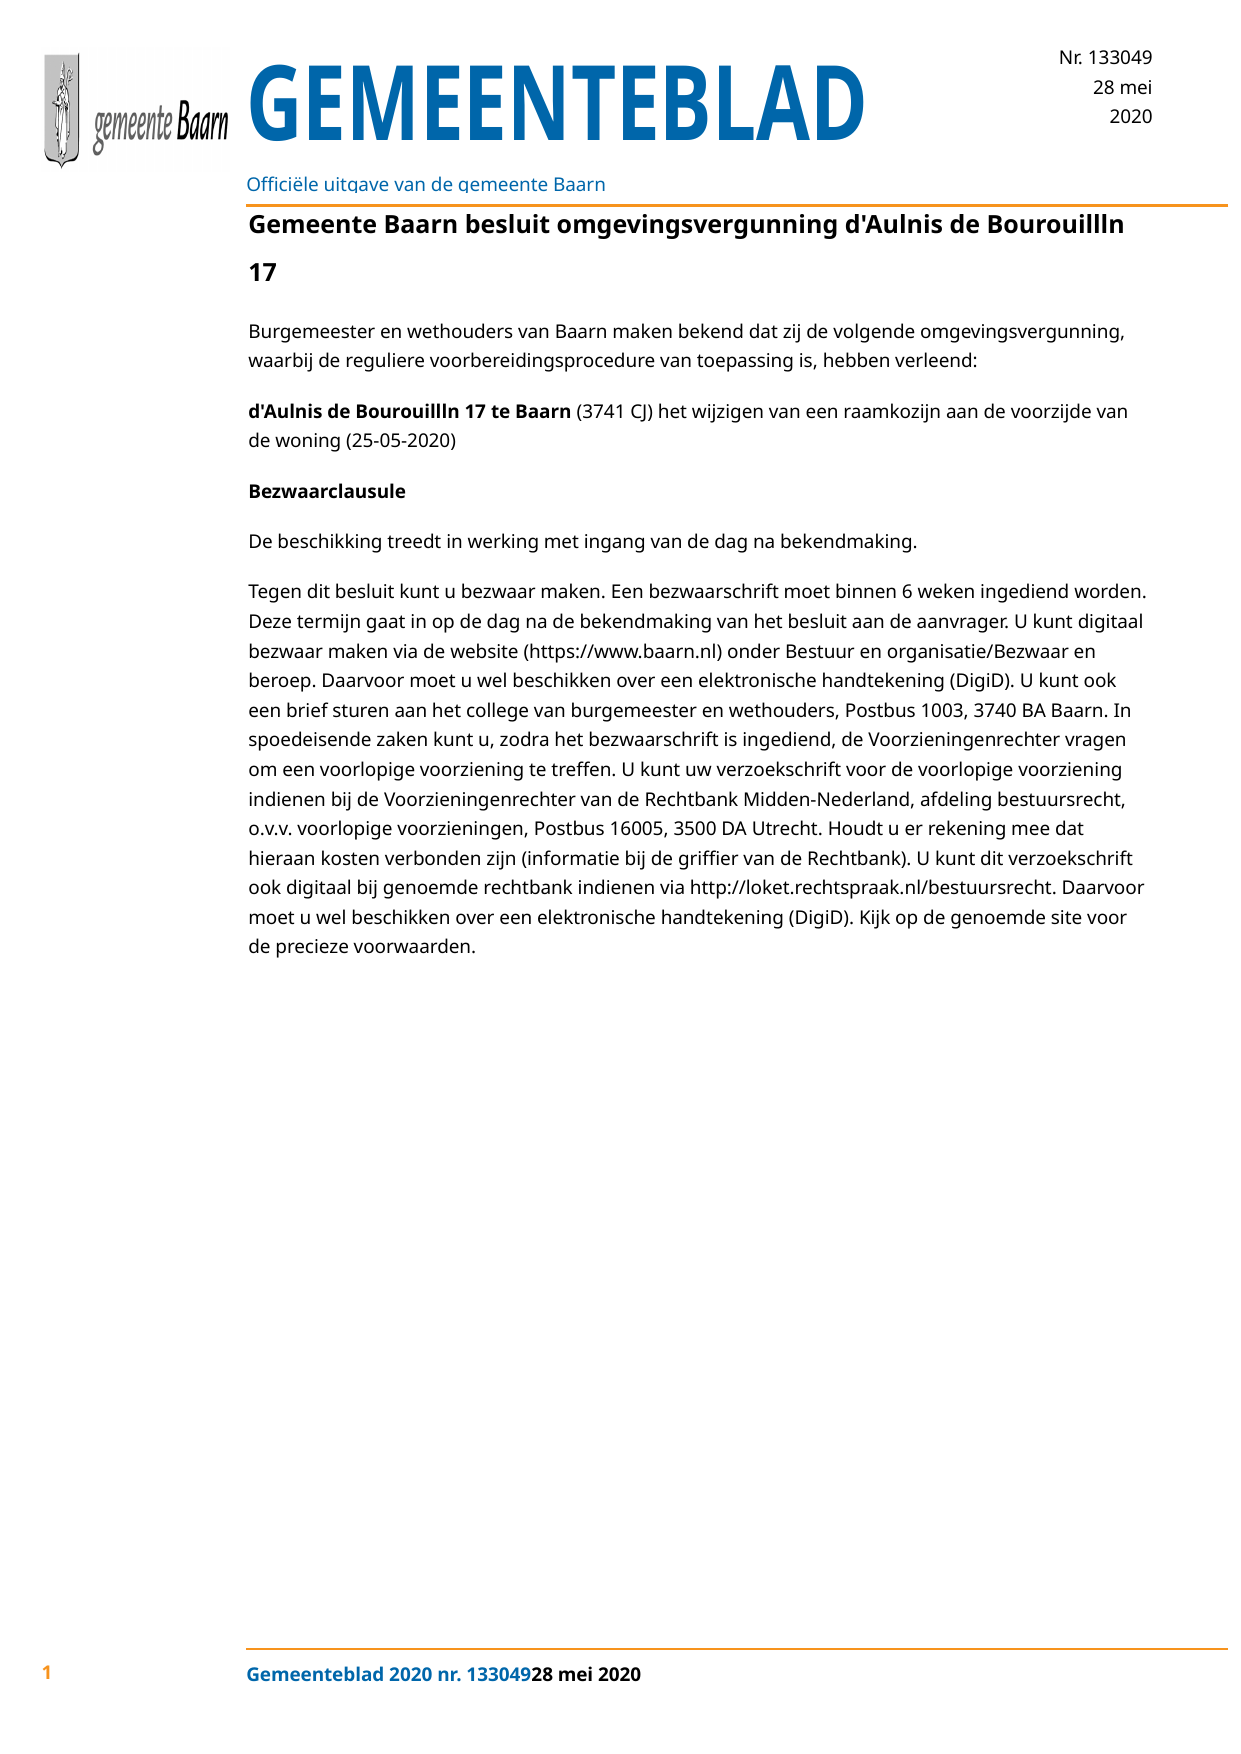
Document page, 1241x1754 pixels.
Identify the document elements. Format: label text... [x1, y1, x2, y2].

picture [41, 47, 231, 172]
text d'Aulnis de Bourouillln 17 te Baarn (3741 CJ) het wijzigen van een raamkozijn aan de voorzijde van de woning (25-05-2020) [248, 398, 1152, 453]
text Gemeente Baarn besluit omgevingsvergunning d'Aulnis de Bourouillln 17 [248, 207, 1152, 288]
text Tegen dit besluit kunt u bezwaar maken. Een bezwaarschrift moet binnen 6 weken ingediend worden. Deze termijn gaat in op de dag na de bekendmaking van het besluit aan de aanvrager. U kunt digitaal bezwaar maken via de website (https://www.baarn.nl) onder Bestuur en organisatie/Bezwaar en beroep. Daarvoor moet u wel beschikken over een elektronische handtekening (DigiD). U kunt ook een brief sturen aan het college van burgemeester en wethouders, Postbus 1003, 3740 BA Baarn. In spoedeisende zaken kunt u, zodra het bezwaarschrift is ingediend, de Voorzieningenrechter vragen om een voorlopige voorziening te treffen. U kunt uw verzoekschrift voor de voorlopige voorziening indienen bij de Voorzieningenrechter van de Rechtbank Midden-Nederland, afdeling bestuursrecht, o.v.v. voorlopige voorzieningen, Postbus 16005, 3500 DA Utrecht. Houdt u er rekening mee dat hieraan kosten verbonden zijn (informatie bij de griffier van de Rechtbank). U kunt dit verzoekschrift ook digitaal bij genoemde rechtbank indienen via http://loket.rechtspraak.nl/bestuursrecht. Daarvoor moet u wel beschikken over een elektronische handtekening (DigiD). Kijk op de genoemde site voor de precieze voorwaarden. [248, 579, 1152, 959]
text Bezwaarclausule [248, 478, 1152, 504]
text Burgemeester en wethouders van Baarn maken bekend dat zij de volgende omgevingsvergunning, waarbij de reguliere voorbereidingsprocedure van toepassing is, hebben verleend: [248, 318, 1152, 373]
text De beschikking treedt in werking met ingang van de dag na bekendmaking. [248, 528, 1152, 554]
